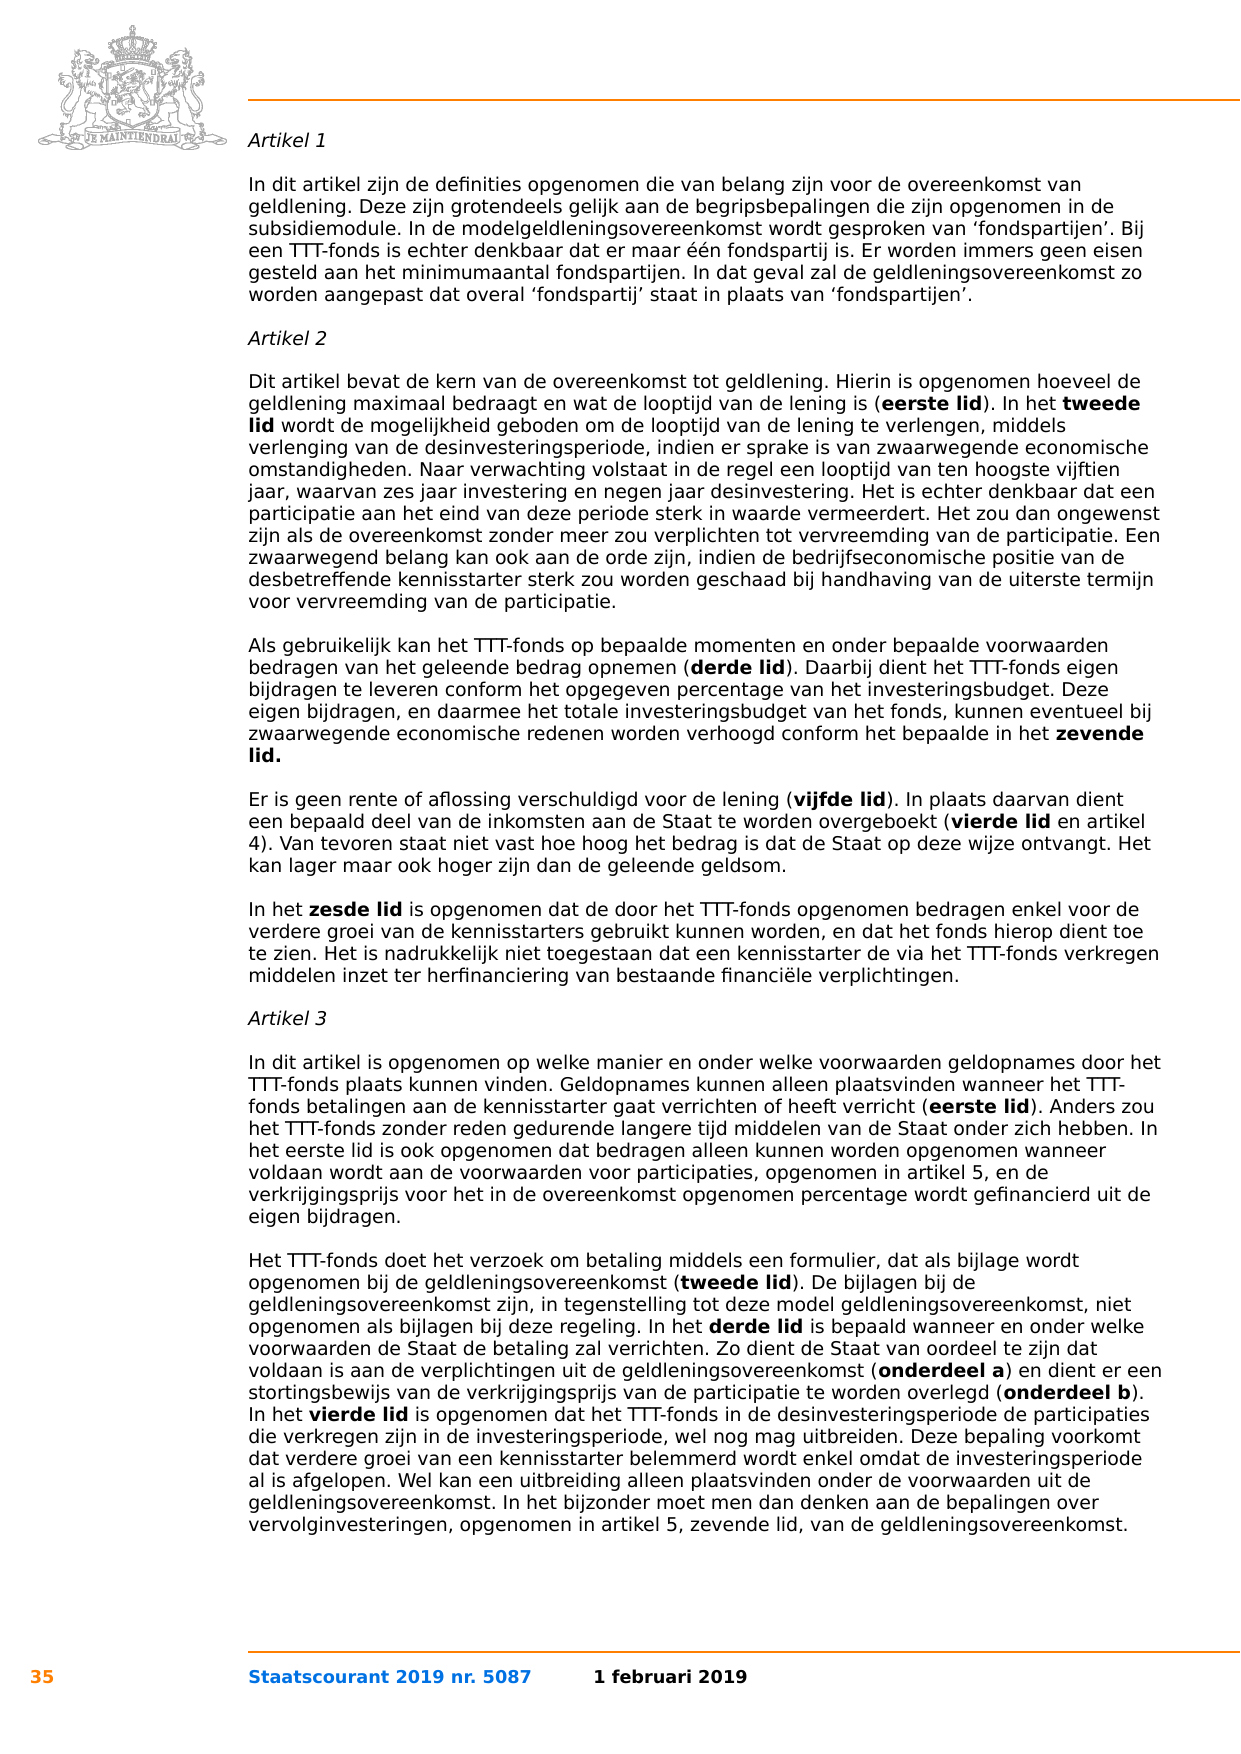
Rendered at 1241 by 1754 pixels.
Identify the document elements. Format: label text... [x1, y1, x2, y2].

text Dit artikel bevat de kern van de overeenkomst tot geldlening. Hierin is opgenomen hoeveel de geldlening maximaal bedraagt en wat de looptijd van de lening is (eerste lid). In het tweede lid wordt de mogelijkheid geboden om de looptijd van de lening te verlengen, middels verlenging van de desinvesteringsperiode, indien er sprake is van zwaarwegende economische omstandigheden. Naar verwachting volstaat in de regel een looptijd van ten hoogste vijftien jaar, waarvan zes jaar investering en negen jaar desinvestering. Het is echter denkbaar dat een participatie aan het eind van deze periode sterk in waarde vermeerdert. Het zou dan ongewenst zijn als de overeenkomst zonder meer zou verplichten tot vervreemding van de participatie. Een zwaarwegend belang kan ook aan de orde zijn, indien de bedrijfseconomische positie van de desbetreffende kennisstarter sterk zou worden geschaad bij handhaving van de uiterste termijn voor vervreemding van de participatie. [248, 371, 1163, 613]
text In het zesde lid is opgenomen dat de door het TTT-fonds opgenomen bedragen enkel voor de verdere groei van de kennisstarters gebruikt kunnen worden, en dat het fonds hierop dient toe te zien. Het is nadrukkelijk niet toegestaan dat een kennisstarter de via het TTT-fonds verkregen middelen inzet ter herfinanciering van bestaande financiële verplichtingen. [248, 898, 1163, 986]
subtitle Artikel 1 [248, 130, 1163, 152]
text Het TTT-fonds doet het verzoek om betaling middels een formulier, dat als bijlage wordt opgenomen bij de geldleningsovereenkomst (tweede lid). De bijlagen bij de geldleningsovereenkomst zijn, in tegenstelling tot deze model geldleningsovereenkomst, niet opgenomen als bijlagen bij deze regeling. In het derde lid is bepaald wanneer en onder welke voorwaarden de Staat de betaling zal verrichten. Zo dient de Staat van oordeel te zijn dat voldaan is aan de verplichtingen uit de geldleningsovereenkomst (onderdeel a) en dient er een stortingsbewijs van de verkrijgingsprijs van de participatie te worden overlegd (onderdeel b). In het vierde lid is opgenomen dat het TTT-fonds in de desinvesteringsperiode de participaties die verkregen zijn in de investeringsperiode, wel nog mag uitbreiden. Deze bepaling voorkomt dat verdere groei van een kennisstarter belemmerd wordt enkel omdat de investeringsperiode al is afgelopen. Wel kan een uitbreiding alleen plaatsvinden onder de voorwaarden uit de geldleningsovereenkomst. In het bijzonder moet men dan denken aan de bepalingen over vervolginvesteringen, opgenomen in artikel 5, zevende lid, van de geldleningsovereenkomst. [248, 1250, 1163, 1536]
text Er is geen rente of aflossing verschuldigd voor de lening (vijfde lid). In plaats daarvan dient een bepaald deel van de inkomsten aan de Staat te worden overgeboekt (vierde lid en artikel 4). Van tevoren staat niet vast hoe hoog het bedrag is dat de Staat op deze wijze ontvangt. Het kan lager maar ook hoger zijn dan de geleende geldsom. [248, 789, 1163, 877]
text In dit artikel zijn de definities opgenomen die van belang zijn voor de overeenkomst van geldlening. Deze zijn grotendeels gelijk aan de begripsbepalingen die zijn opgenomen in de subsidiemodule. In de modelgeldleningsovereenkomst wordt gesproken van ‘fondspartijen’. Bij een TTT-fonds is echter denkbaar dat er maar één fondspartij is. Er worden immers geen eisen gesteld aan het minimumaantal fondspartijen. In dat geval zal de geldleningsovereenkomst zo worden aangepast dat overal ‘fondspartij’ staat in plaats van ‘fondspartijen’. [248, 174, 1163, 306]
text In dit artikel is opgenomen op welke manier en onder welke voorwaarden geldopnames door het TTT-fonds plaats kunnen vinden. Geldopnames kunnen alleen plaatsvinden wanneer het TTT-fonds betalingen aan de kennisstarter gaat verrichten of heeft verricht (eerste lid). Anders zou het TTT-fonds zonder reden gedurende langere tijd middelen van de Staat onder zich hebben. In het eerste lid is ook opgenomen dat bedragen alleen kunnen worden opgenomen wanneer voldaan wordt aan de voorwaarden voor participaties, opgenomen in artikel 5, en de verkrijgingsprijs voor het in de overeenkomst opgenomen percentage wordt gefinancierd uit de eigen bijdragen. [248, 1052, 1163, 1228]
subtitle Artikel 3 [248, 1008, 1163, 1030]
subtitle Artikel 2 [248, 327, 1163, 349]
picture [38, 25, 227, 150]
text Als gebruikelijk kan het TTT-fonds op bepaalde momenten en onder bepaalde voorwaarden bedragen van het geleende bedrag opnemen (derde lid). Daarbij dient het TTT-fonds eigen bijdragen te leveren conform het opgegeven percentage van het investeringsbudget. Deze eigen bijdragen, en daarmee het totale investeringsbudget van het fonds, kunnen eventueel bij zwaarwegende economische redenen worden verhoogd conform het bepaalde in het zevende lid. [248, 635, 1163, 767]
